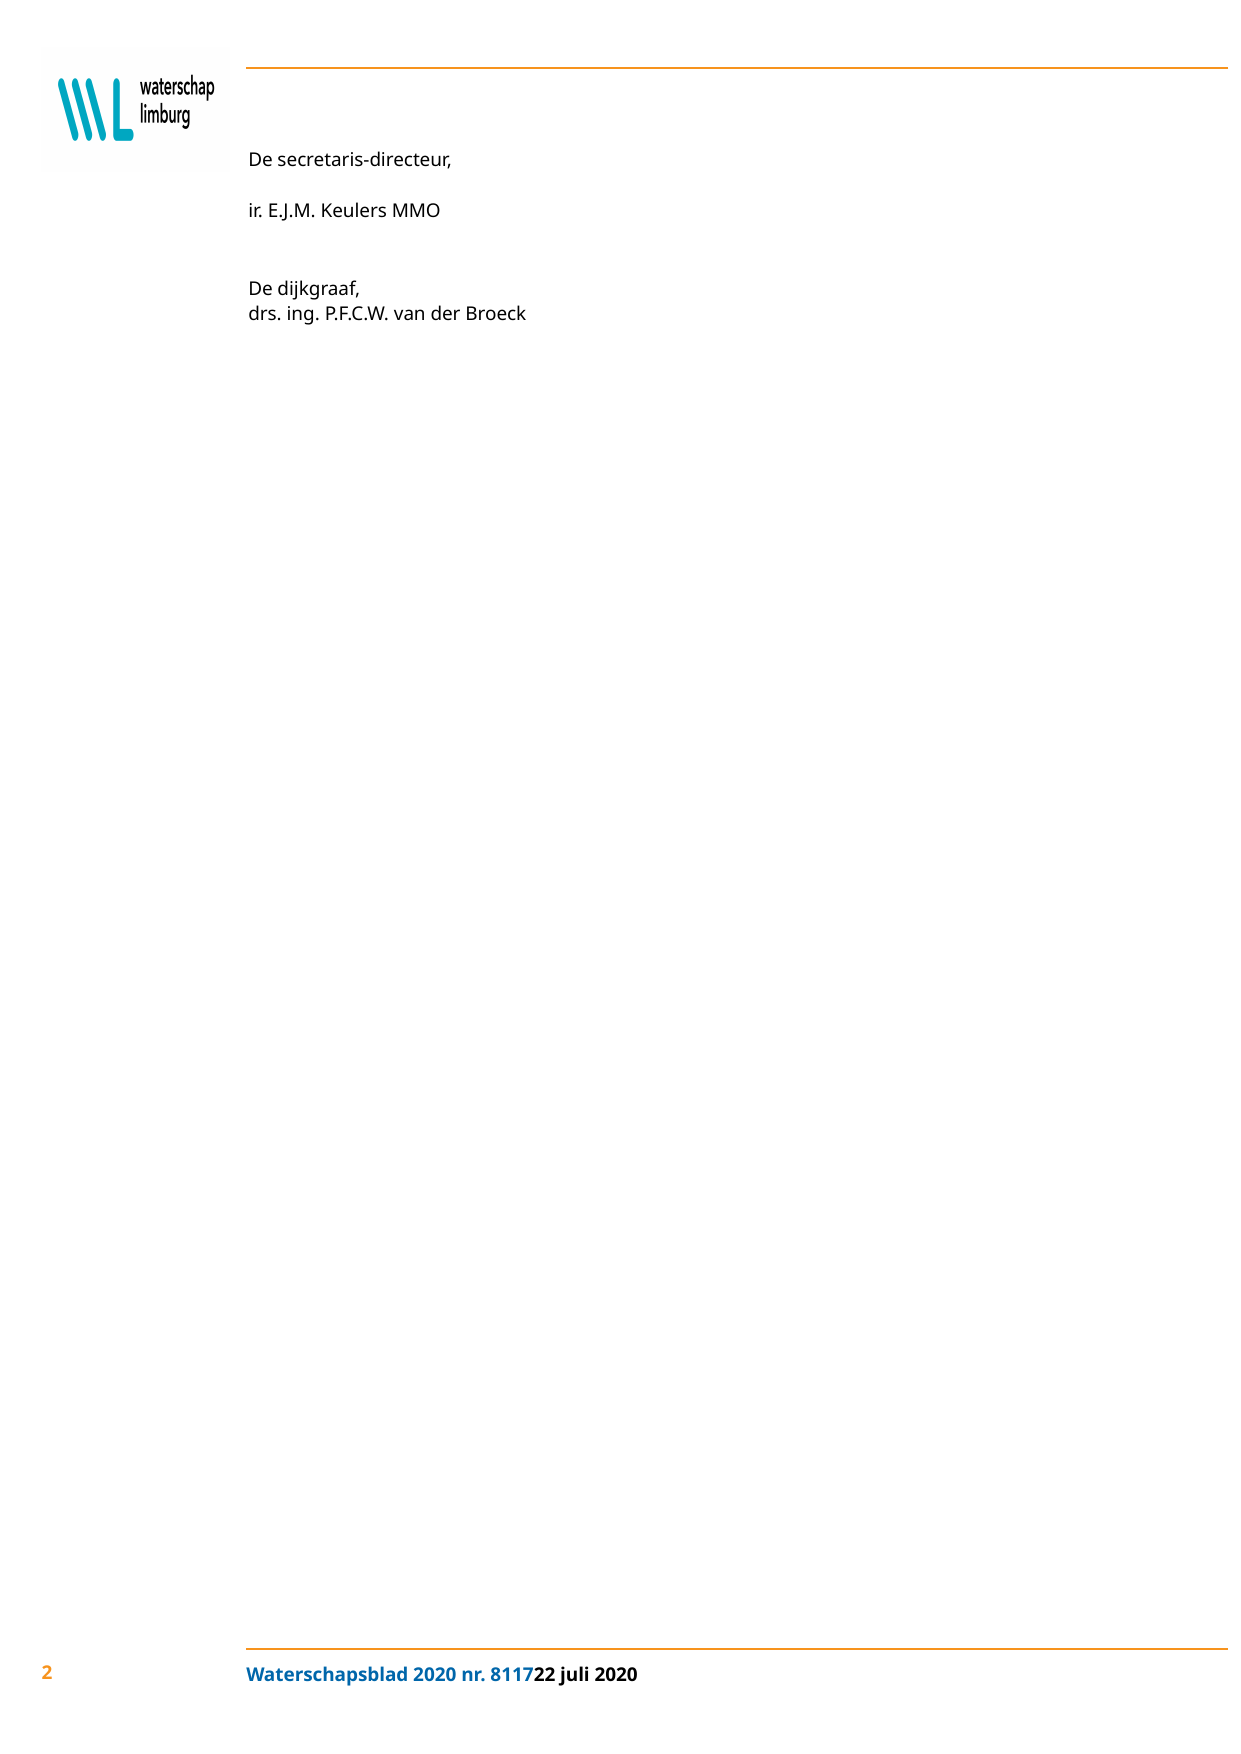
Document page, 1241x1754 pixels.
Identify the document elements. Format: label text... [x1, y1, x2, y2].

text drs. ing. P.F.C.W. van der Broeck [248, 301, 1152, 326]
text ir. E.J.M. Keulers MMO [248, 198, 1152, 223]
text De dijkgraaf, [248, 275, 1152, 301]
picture [41, 47, 231, 172]
text De secretaris-directeur, [248, 146, 1152, 172]
